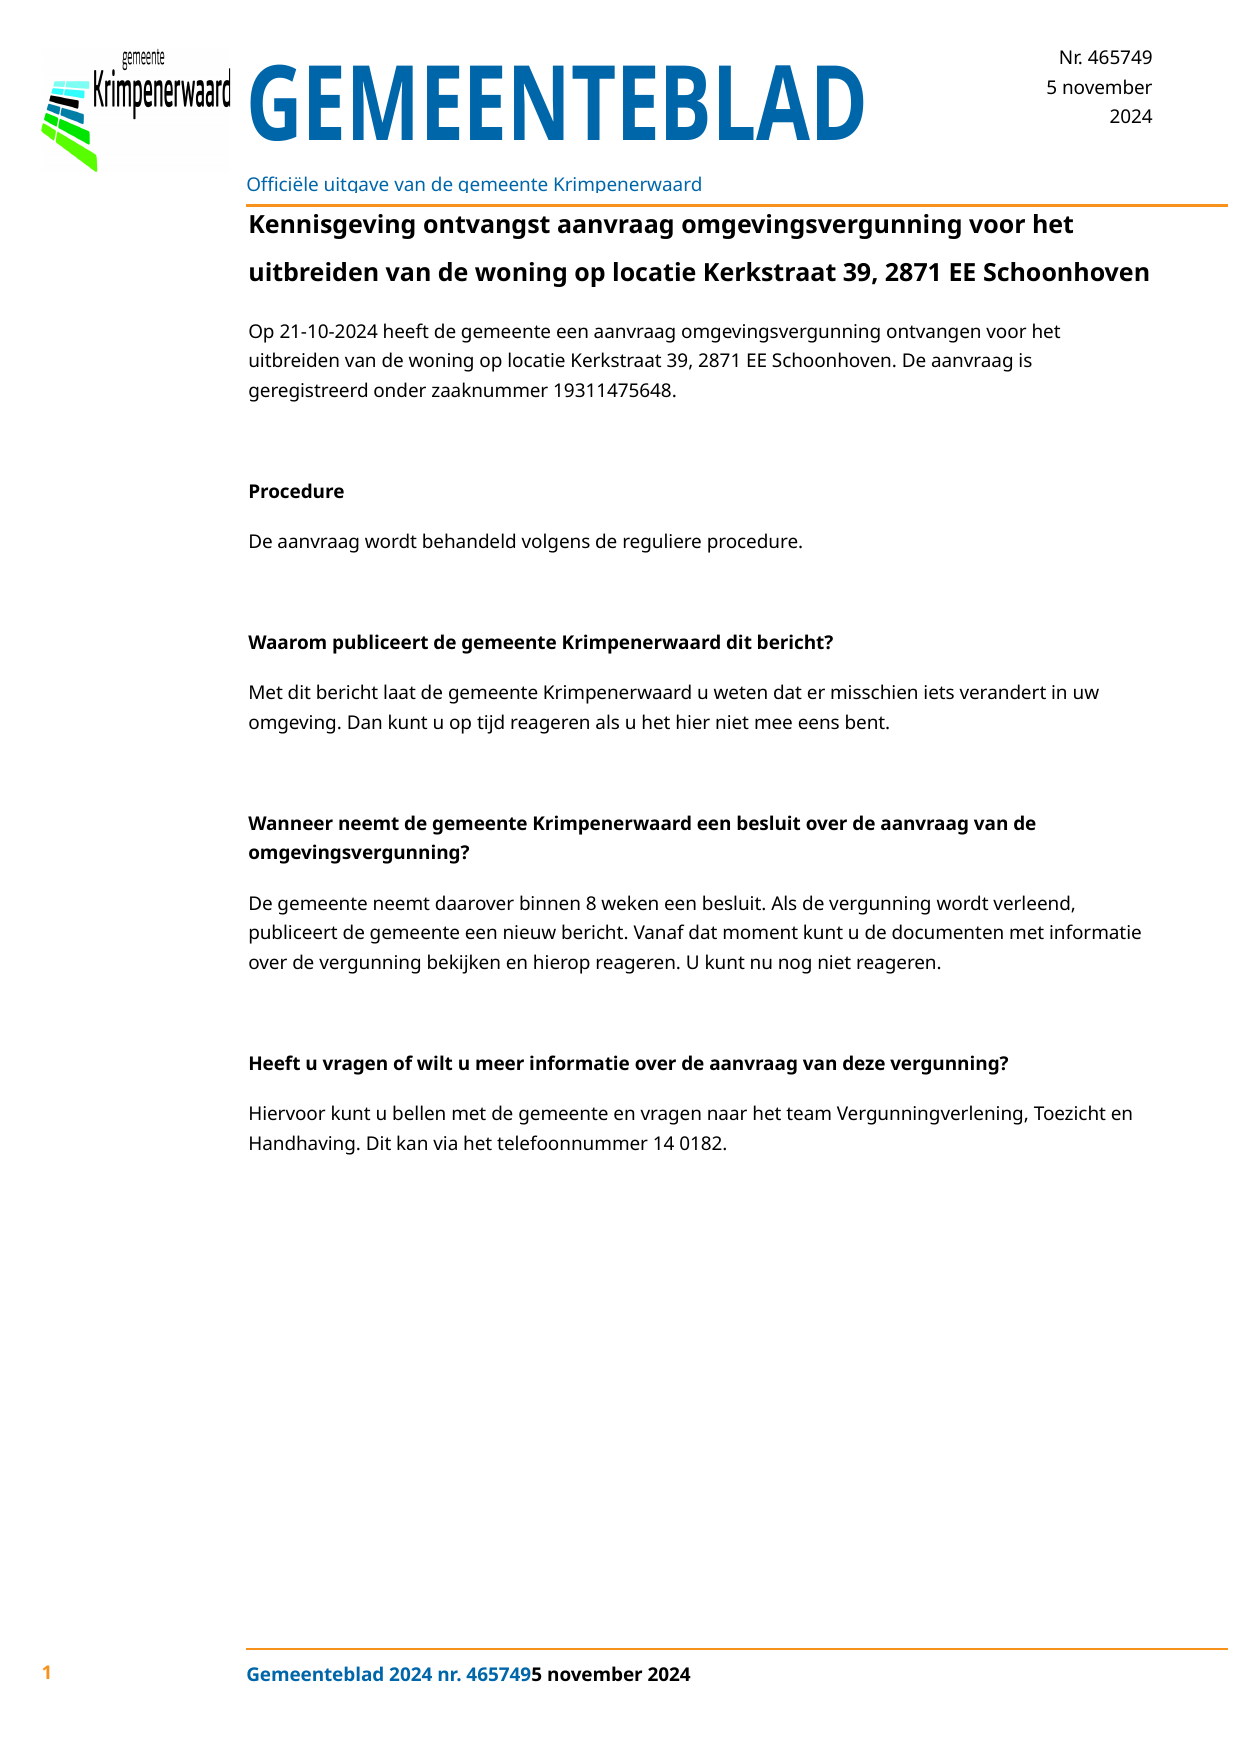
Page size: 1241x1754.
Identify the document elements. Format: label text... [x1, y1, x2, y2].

text Op 21-10-2024 heeft de gemeente een aanvraag omgevingsvergunning ontvangen voor het uitbreiden van de woning op locatie Kerkstraat 39, 2871 EE Schoonhoven. De aanvraag is geregistreerd onder zaaknummer 19311475648. [248, 318, 1152, 403]
text Hiervoor kunt u bellen met de gemeente en vragen naar het team Vergunningverlening, Toezicht en Handhaving. Dit kan via het telefoonnummer 14 0182. [248, 1100, 1152, 1156]
text Procedure [248, 478, 1152, 504]
text Kennisgeving ontvangst aanvraag omgevingsvergunning voor het uitbreiden van de woning op locatie Kerkstraat 39, 2871 EE Schoonhoven [248, 207, 1152, 288]
text De aanvraag wordt behandeld volgens de reguliere procedure. [248, 528, 1152, 554]
text De gemeente neemt daarover binnen 8 weken een besluit. Als de vergunning wordt verleend, publiceert de gemeente een nieuw bericht. Vanaf dat moment kunt u de documenten met informatie over de vergunning bekijken en hierop reageren. U kunt nu nog niet reageren. [248, 890, 1152, 975]
text Met dit bericht laat de gemeente Krimpenerwaard u weten dat er misschien iets verandert in uw omgeving. Dan kunt u op tijd reageren als u het hier niet mee eens bent. [248, 679, 1152, 735]
text Waarom publiceert de gemeente Krimpenerwaard dit bericht? [248, 629, 1152, 655]
text Wanneer neemt de gemeente Krimpenerwaard een besluit over de aanvraag van de omgevingsvergunning? [248, 810, 1152, 865]
text Heeft u vragen of wilt u meer informatie over de aanvraag van deze vergunning? [248, 1050, 1152, 1076]
picture [41, 47, 231, 172]
